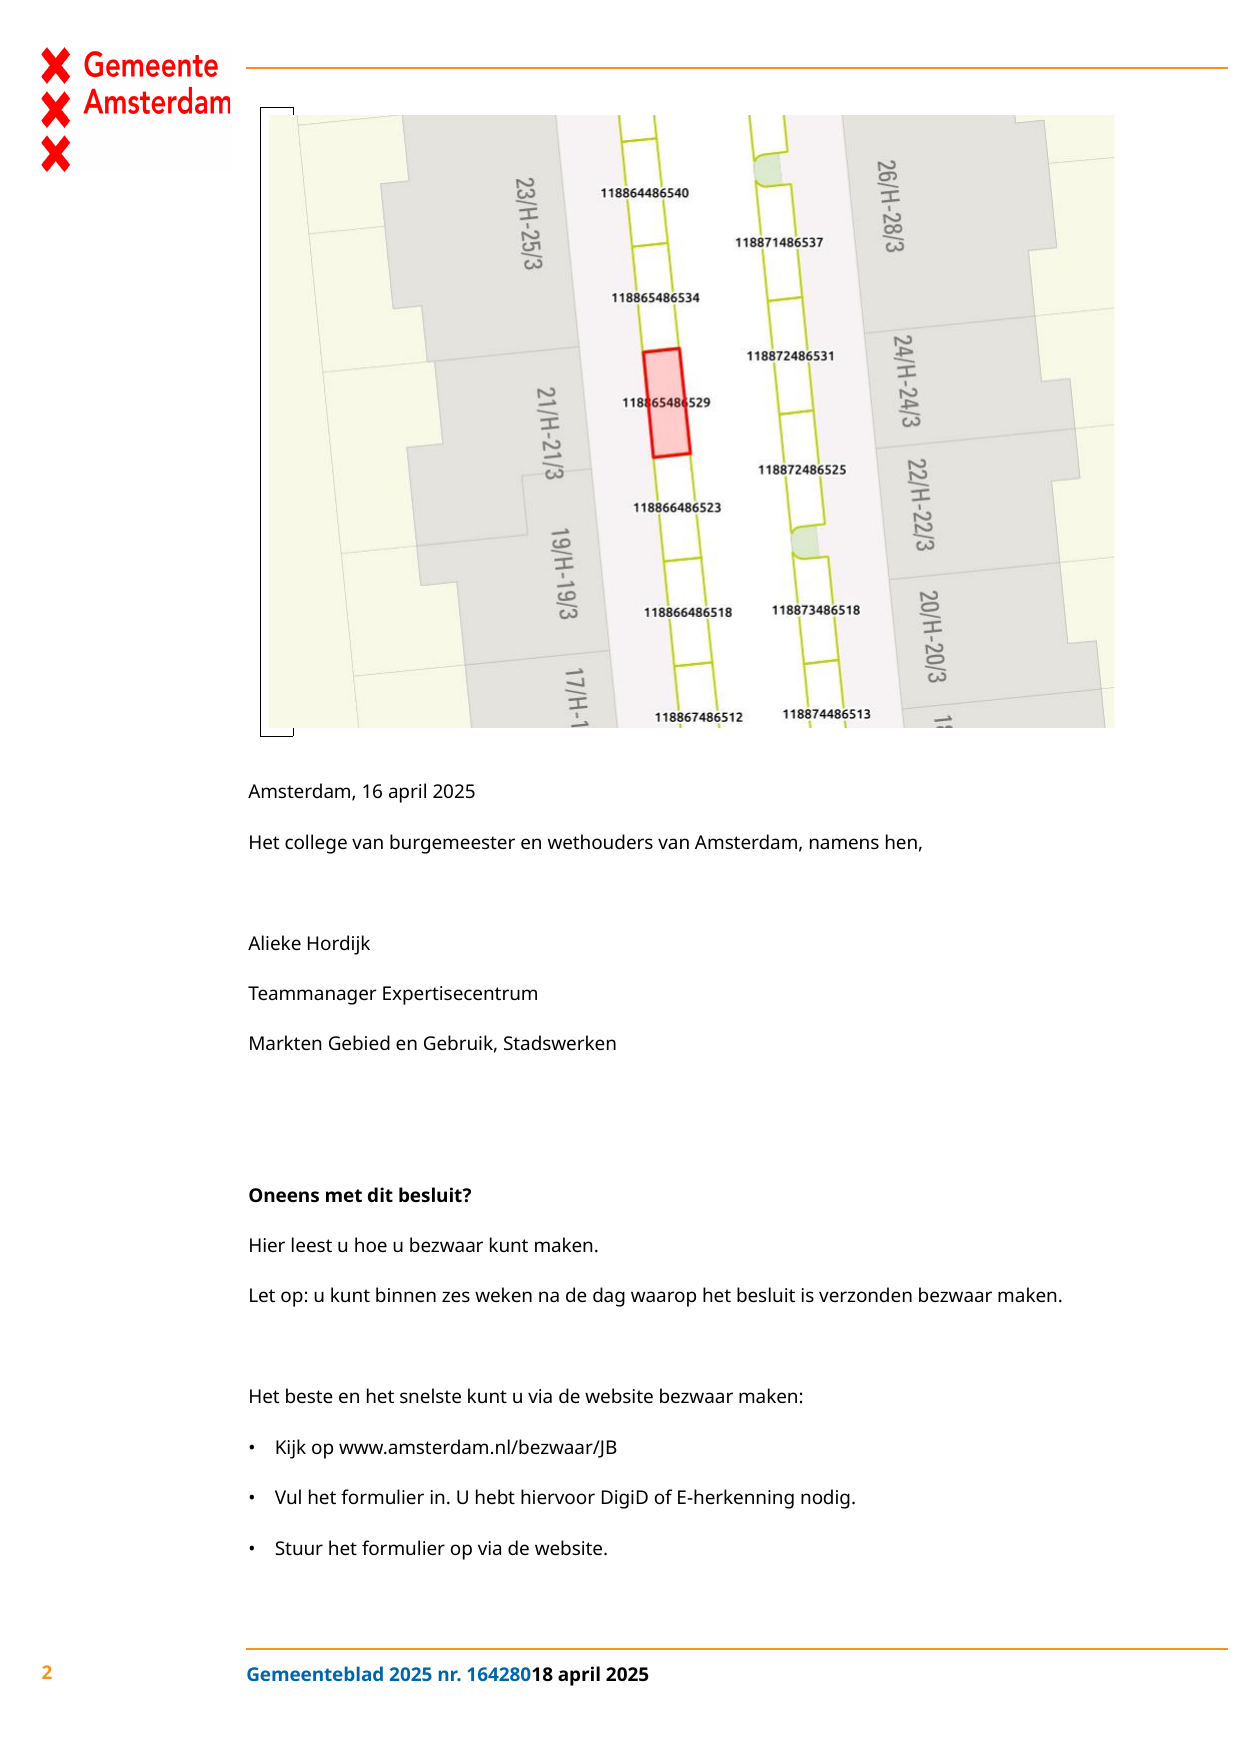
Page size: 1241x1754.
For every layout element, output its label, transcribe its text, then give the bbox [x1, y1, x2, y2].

text Markten Gebied en Gebruik, Stadswerken [248, 1031, 1152, 1056]
text Hier leest u hoe u bezwaar kunt maken. [248, 1232, 1152, 1258]
text • Vul het formulier in. U hebt hiervoor DigiD of E-herkenning nodig. [248, 1484, 1152, 1510]
text Het college van burgemeester en wethouders van Amsterdam, namens hen, [248, 829, 1152, 855]
text • Kijk op www.amsterdam.nl/bezwaar/JB [248, 1434, 1152, 1460]
text Let op: u kunt binnen zes weken na de dag waarop het besluit is verzonden bezwaar maken. [248, 1283, 1152, 1308]
text Het beste en het snelste kunt u via de website bezwaar maken: [248, 1383, 1152, 1409]
text Alieke Hordijk [248, 930, 1152, 956]
text Teammanager Expertisecentrum [248, 980, 1152, 1006]
text • Stuur het formulier op via de website. [248, 1535, 1152, 1561]
picture [41, 47, 231, 172]
text Oneens met dit besluit? [248, 1182, 1152, 1208]
picture [268, 115, 1115, 728]
text Amsterdam, 16 april 2025 [248, 778, 1152, 804]
